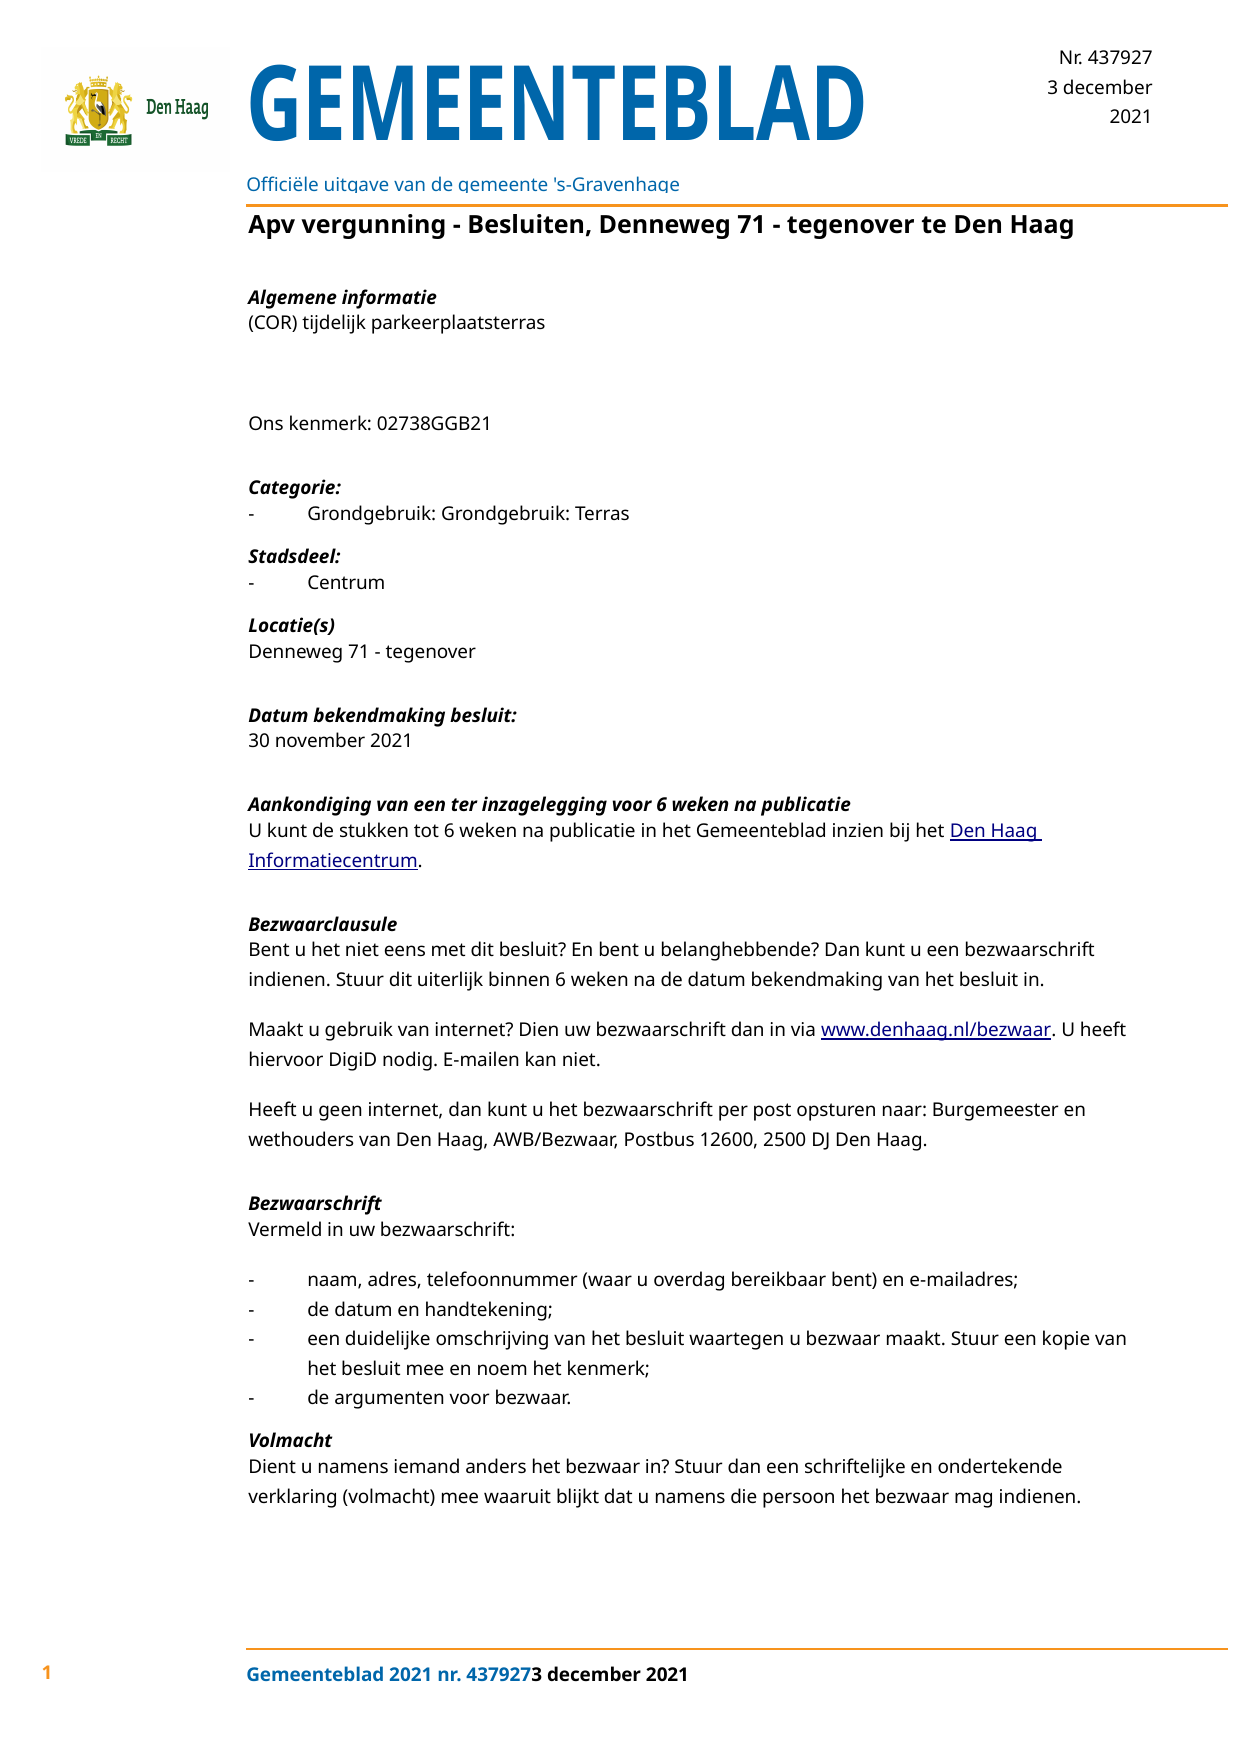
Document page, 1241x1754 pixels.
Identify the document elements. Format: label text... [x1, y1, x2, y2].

text Aankondiging van een ter inzagelegging voor 6 weken na publicatie [248, 791, 1152, 817]
text U kunt de stukken tot 6 weken na publicatie in het Gemeenteblad inzien bij het Den Haag Informatiecentrum. [248, 817, 1152, 872]
picture [41, 47, 231, 172]
text (COR) tijdelijk parkeerplaatsterras [248, 309, 1152, 335]
text Bent u het niet eens met dit besluit? En bent u belanghebbende? Dan kunt u een bezwaarschrift indienen. Stuur dit uiterlijk binnen 6 weken na de datum bekendmaking van het besluit in. [248, 936, 1152, 992]
text Bezwaarclausule [248, 911, 1152, 936]
text Apv vergunning - Besluiten, Denneweg 71 - tegenover te Den Haag [248, 207, 1152, 241]
text Algemene informatie [248, 284, 1152, 309]
list de datum en handtekening; [248, 1296, 1152, 1321]
text Denneweg 71 - tegenover [248, 638, 1152, 663]
list naam, adres, telefoonnummer (waar u overdag bereikbaar bent) en e-mailadres; [248, 1266, 1152, 1292]
list Grondgebruik: Grondgebruik: Terras [248, 500, 1152, 526]
text Vermeld in uw bezwaarschrift: [248, 1216, 1152, 1241]
text Maakt u gebruik van internet? Dien uw bezwaarschrift dan in via www.denhaag.nl/bezwaar. U heeft hiervoor DigiD nodig. E-mailen kan niet. [248, 1016, 1152, 1072]
text Locatie(s) [248, 612, 1152, 638]
text Bezwaarschrift [248, 1190, 1152, 1216]
text Heeft u geen internet, dan kunt u het bezwaarschrift per post opsturen naar: Burgemeester en wethouders van Den Haag, AWB/Bezwaar, Postbus 12600, 2500 DJ Den Haag. [248, 1096, 1152, 1152]
list Centrum [248, 569, 1152, 595]
text Datum bekendmaking besluit: [248, 702, 1152, 727]
text Dient u namens iemand anders het bezwaar in? Stuur dan een schriftelijke en ondertekende verklaring (volmacht) mee waaruit blijkt dat u namens die persoon het bezwaar mag indienen. [248, 1453, 1152, 1509]
list een duidelijke omschrijving van het besluit waartegen u bezwaar maakt. Stuur een kopie van het besluit mee en noem het kenmerk; [248, 1325, 1152, 1381]
list de argumenten voor bezwaar. [248, 1384, 1152, 1410]
text Categorie: [248, 474, 1152, 500]
text Volmacht [248, 1428, 1152, 1453]
text 30 november 2021 [248, 727, 1152, 753]
text Ons kenmerk: 02738GGB21 [248, 410, 1152, 436]
text Stadsdeel: [248, 543, 1152, 569]
